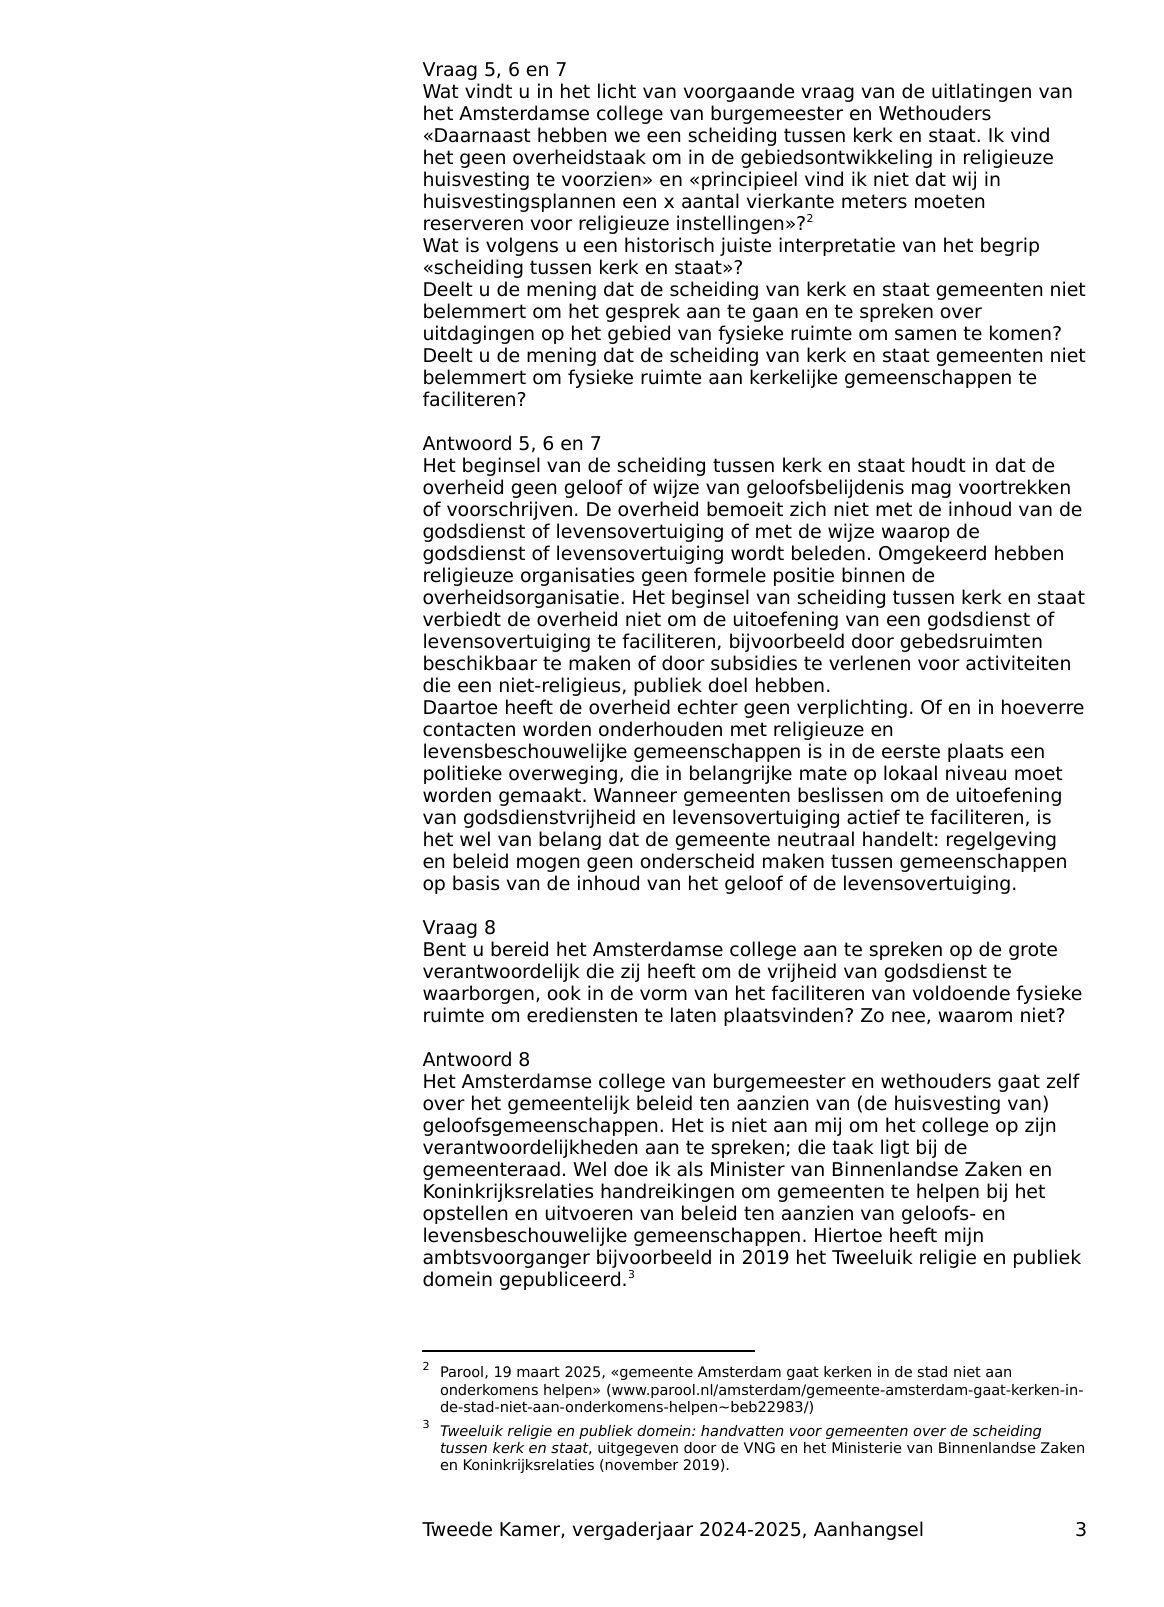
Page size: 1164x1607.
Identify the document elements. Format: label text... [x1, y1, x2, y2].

text Bent u bereid het Amsterdamse college aan te spreken op de grote verantwoordelijk die zij heeft om de vrijheid van godsdienst te waarborgen, ook in de vorm van het faciliteren van voldoende fysieke ruimte om erediensten te laten plaatsvinden? Zo nee, waarom niet? [422, 939, 1087, 1027]
text Antwoord 5, 6 en 7 [422, 433, 1087, 455]
text Vraag 5, 6 en 7 [422, 59, 1087, 81]
text Het Amsterdamse college van burgemeester en wethouders gaat zelf over het gemeentelijk beleid ten aanzien van (de huisvesting van) geloofsgemeenschappen. Het is niet aan mij om het college op zijn verantwoordelijkheden aan te spreken; die taak ligt bij de gemeenteraad. Wel doe ik als Minister van Binnenlandse Zaken en Koninkrijksrelaties handreikingen om gemeenten te helpen bij het opstellen en uitvoeren van beleid ten aanzien van geloofs- en levensbeschouwelijke gemeenschappen. Hiertoe heeft mijn ambtsvoorganger bijvoorbeeld in 2019 het Tweeluik religie en publiek domein gepubliceerd. [422, 1071, 1087, 1291]
text Vraag 8 [422, 917, 1087, 939]
text Parool, 19 maart 2025, «gemeente Amsterdam gaat kerken in de stad niet aan onderkomens helpen» (www.parool.nl/amsterdam/gemeente-amsterdam-gaat-kerken-in-de-stad-niet-aan-onderkomens-helpen~beb22983/) [422, 1360, 1087, 1416]
text Deelt u de mening dat de scheiding van kerk en staat gemeenten niet belemmert om het gesprek aan te gaan en te spreken over uitdagingen op het gebied van fysieke ruimte om samen te komen? Deelt u de mening dat de scheiding van kerk en staat gemeenten niet belemmert om fysieke ruimte aan kerkelijke gemeenschappen te faciliteren? [422, 279, 1087, 411]
text Tweeluik religie en publiek domein: handvatten voor gemeenten over de scheiding tussen kerk en staat, uitgegeven door de VNG en het Ministerie van Binnenlandse Zaken en Koninkrijksrelaties (november 2019). [422, 1418, 1087, 1474]
text Wat vindt u in het licht van voorgaande vraag van de uitlatingen van het Amsterdamse college van burgemeester en Wethouders «Daarnaast hebben we een scheiding tussen kerk en staat. Ik vind het geen overheidstaak om in de gebiedsontwikkeling in religieuze huisvesting te voorzien» en «principieel vind ik niet dat wij in huisvestingsplannen een x aantal vierkante meters moeten reserveren voor religieuze instellingen»? [422, 81, 1087, 235]
text Daartoe heeft de overheid echter geen verplichting. Of en in hoeverre contacten worden onderhouden met religieuze en levensbeschouwelijke gemeenschappen is in de eerste plaats een politieke overweging, die in belangrijke mate op lokaal niveau moet worden gemaakt. Wanneer gemeenten beslissen om de uitoefening van godsdienstvrijheid en levensovertuiging actief te faciliteren, is het wel van belang dat de gemeente neutraal handelt: regelgeving en beleid mogen geen onderscheid maken tussen gemeenschappen op basis van de inhoud van het geloof of de levensovertuiging. [422, 697, 1087, 894]
text Wat is volgens u een historisch juiste interpretatie van het begrip «scheiding tussen kerk en staat»? [422, 235, 1087, 279]
text Antwoord 8 [422, 1049, 1087, 1071]
text Het beginsel van de scheiding tussen kerk en staat houdt in dat de overheid geen geloof of wijze van geloofsbelijdenis mag voortrekken of voorschrijven. De overheid bemoeit zich niet met de inhoud van de godsdienst of levensovertuiging of met de wijze waarop de godsdienst of levensovertuiging wordt beleden. Omgekeerd hebben religieuze organisaties geen formele positie binnen de overheidsorganisatie. Het beginsel van scheiding tussen kerk en staat verbiedt de overheid niet om de uitoefening van een godsdienst of levensovertuiging te faciliteren, bijvoorbeeld door gebedsruimten beschikbaar te maken of door subsidies te verlenen voor activiteiten die een niet-religieus, publiek doel hebben. [422, 455, 1087, 697]
